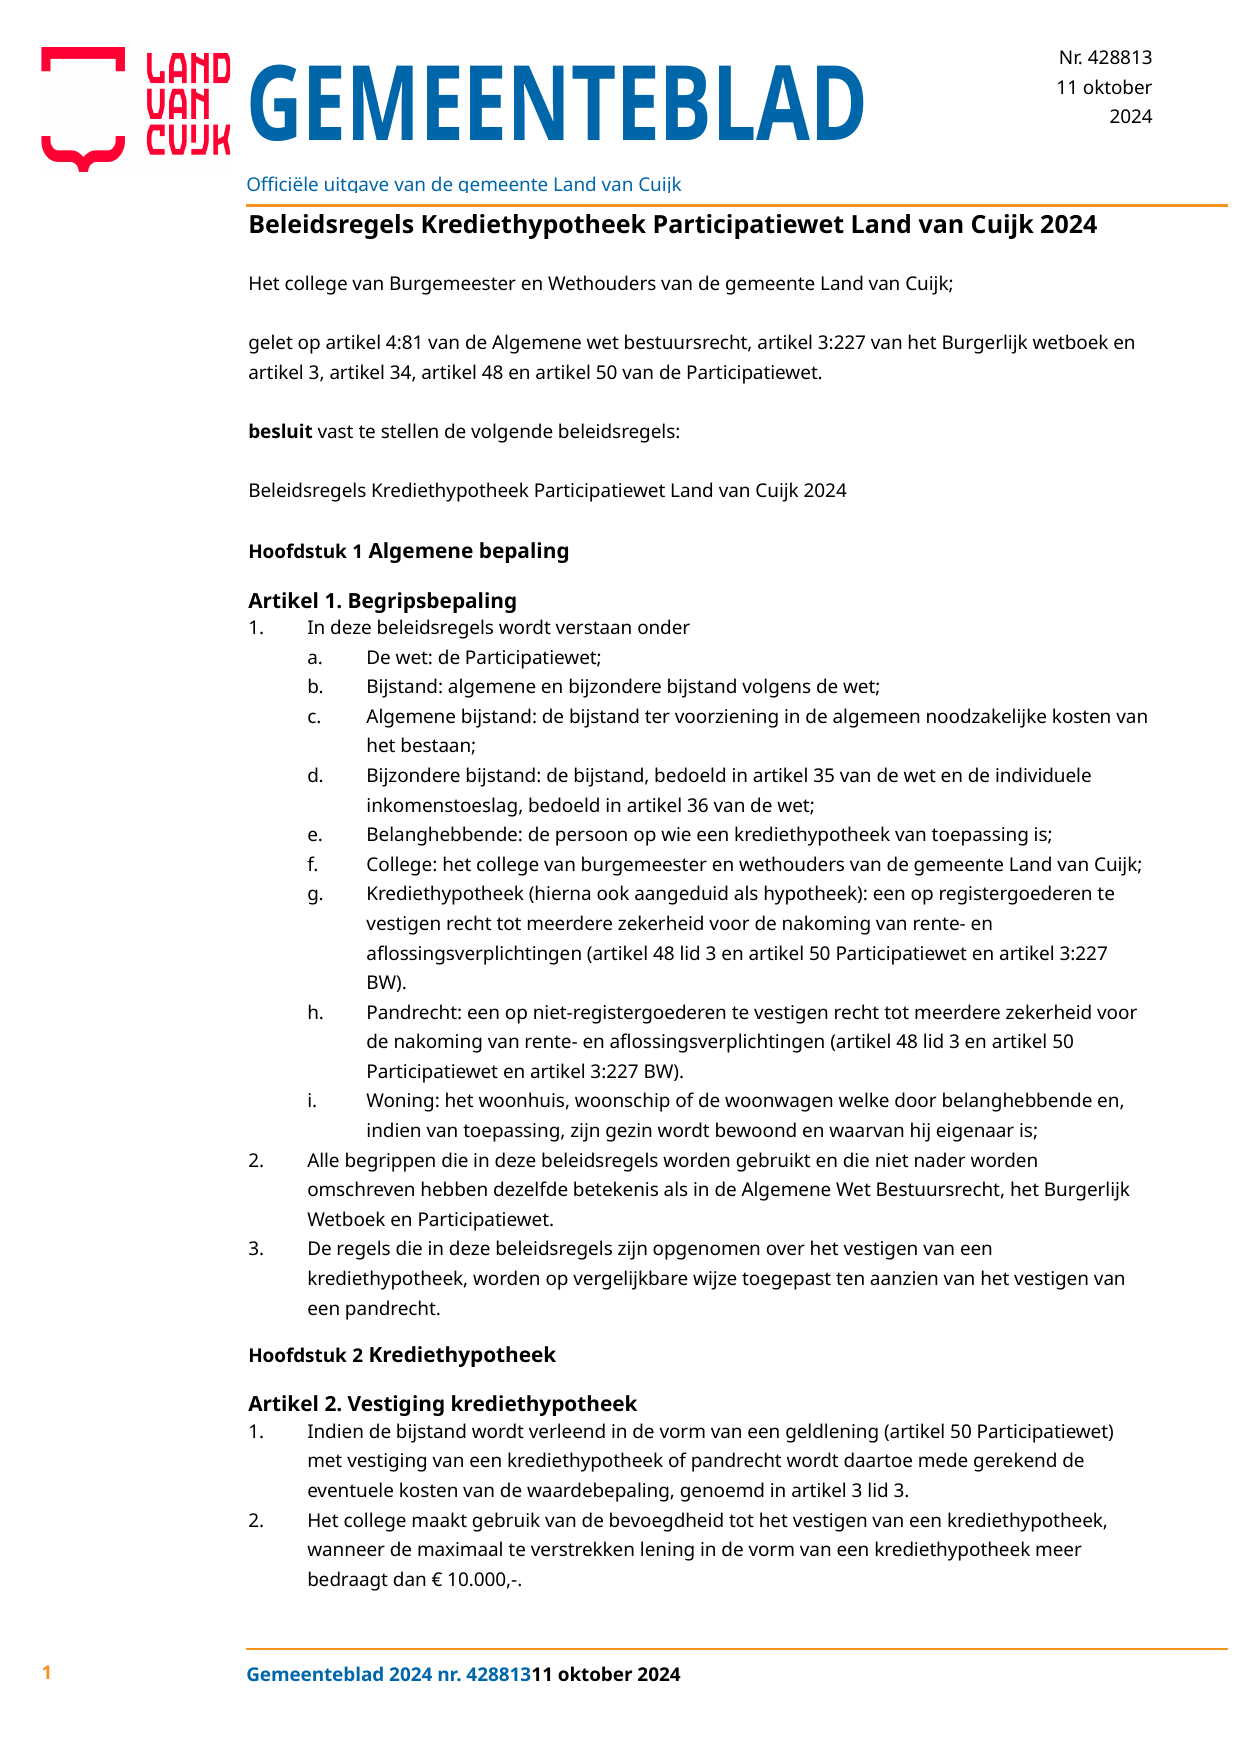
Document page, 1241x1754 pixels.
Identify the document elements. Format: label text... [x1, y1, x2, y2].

list Indien de bijstand wordt verleend in de vorm van een geldlening (artikel 50 Participatiewet) met vestiging van een krediethypotheek of pandrecht wordt daartoe mede gerekend de eventuele kosten van de waardebepaling, genoemd in artikel 3 lid 3. [248, 1418, 1152, 1503]
list De wet: de Participatiewet; [307, 644, 1152, 669]
text Hoofdstuk 1 Algemene bepaling [248, 537, 1152, 565]
text gelet op artikel 4:81 van de Algemene wet bestuursrecht, artikel 3:227 van het Burgerlijk wetboek en artikel 3, artikel 34, artikel 48 en artikel 50 van de Participatiewet. [248, 329, 1152, 385]
text Hoofdstuk 2 Krediethypotheek [248, 1340, 1152, 1369]
list De regels die in deze beleidsregels zijn opgenomen over het vestigen van een krediethypotheek, worden op vergelijkbare wijze toegepast ten aanzien van het vestigen van een pandrecht. [248, 1236, 1152, 1320]
text Beleidsregels Krediethypotheek Participatiewet Land van Cuijk 2024 [248, 207, 1152, 241]
list Belanghebbende: de persoon op wie een krediethypotheek van toepassing is; [307, 821, 1152, 847]
list Bijstand: algemene en bijzondere bijstand volgens de wet; [307, 673, 1152, 699]
text Beleidsregels Krediethypotheek Participatiewet Land van Cuijk 2024 [248, 477, 1152, 503]
text Artikel 1. Begripsbepaling [248, 586, 1152, 614]
list Alle begrippen die in deze beleidsregels worden gebruikt en die niet nader worden omschreven hebben dezelfde betekenis als in de Algemene Wet Bestuursrecht, het Burgerlijk Wetboek en Participatiewet. [248, 1147, 1152, 1232]
list Pandrecht: een op niet-registergoederen te vestigen recht tot meerdere zekerheid voor de nakoming van rente- en aflossingsverplichtingen (artikel 48 lid 3 en artikel 50 Participatiewet en artikel 3:227 BW). [307, 999, 1152, 1084]
text Het college van Burgemeester en Wethouders van de gemeente Land van Cuijk; [248, 270, 1152, 296]
list In deze beleidsregels wordt verstaan onder [248, 614, 1152, 640]
text Artikel 2. Vestiging krediethypotheek [248, 1389, 1152, 1418]
list College: het college van burgemeester en wethouders van de gemeente Land van Cuijk; [307, 851, 1152, 877]
list Woning: het woonhuis, woonschip of de woonwagen welke door belanghebbende en, indien van toepassing, zijn gezin wordt bewoond en waarvan hij eigenaar is; [307, 1088, 1152, 1143]
picture [41, 47, 231, 172]
text besluit vast te stellen de volgende beleidsregels: [248, 418, 1152, 444]
list Algemene bijstand: de bijstand ter voorziening in de algemeen noodzakelijke kosten van het bestaan; [307, 703, 1152, 758]
list Het college maakt gebruik van de bevoegdheid tot het vestigen van een krediethypotheek, wanneer de maximaal te verstrekken lening in de vorm van een krediethypotheek meer bedraagt dan € 10.000,-. [248, 1507, 1152, 1592]
list Bijzondere bijstand: de bijstand, bedoeld in artikel 35 van de wet en de individuele inkomenstoeslag, bedoeld in artikel 36 van de wet; [307, 762, 1152, 817]
list Krediethypotheek (hierna ook aangeduid als hypotheek): een op registergoederen te vestigen recht tot meerdere zekerheid voor de nakoming van rente- en aflossingsverplichtingen (artikel 48 lid 3 en artikel 50 Participatiewet en artikel 3:227 BW). [307, 881, 1152, 995]
